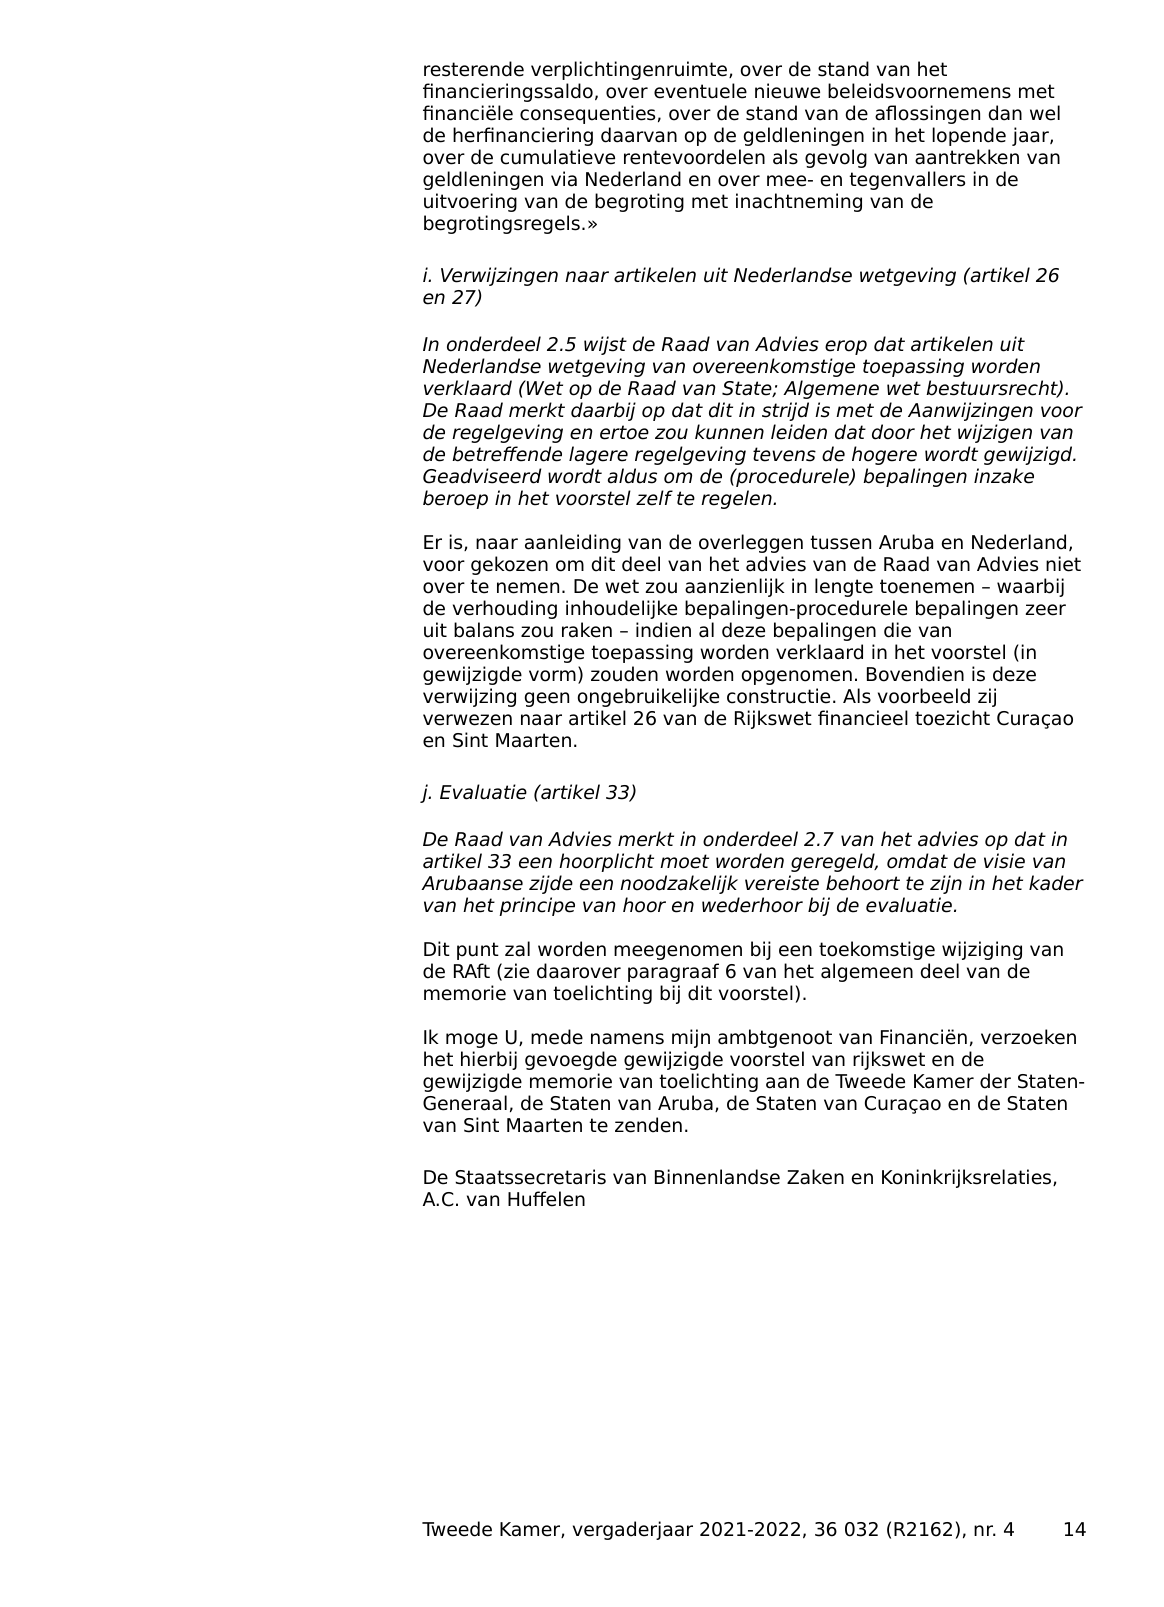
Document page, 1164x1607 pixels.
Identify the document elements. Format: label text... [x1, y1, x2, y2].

text Dit punt zal worden meegenomen bij een toekomstige wijziging van de RAft (zie daarover paragraaf 6 van het algemeen deel van de memorie van toelichting bij dit voorstel). [422, 939, 1087, 1005]
text De Staatssecretaris van Binnenlandse Zaken en Koninkrijksrelaties, A.C. van Huffelen [422, 1167, 1087, 1211]
text Ik moge U, mede namens mijn ambtgenoot van Financiën, verzoeken het hierbij gevoegde gewijzigde voorstel van rijkswet en de gewijzigde memorie van toelichting aan de Tweede Kamer der Staten-Generaal, de Staten van Aruba, de Staten van Curaçao en de Staten van Sint Maarten te zenden. [422, 1027, 1087, 1137]
text resterende verplichtingenruimte, over de stand van het financieringssaldo, over eventuele nieuwe beleidsvoornemens met financiële consequenties, over de stand van de aflossingen dan wel de herfinanciering daarvan op de geldleningen in het lopende jaar, over de cumulatieve rentevoordelen als gevolg van aantrekken van geldleningen via Nederland en over mee- en tegenvallers in de uitvoering van de begroting met inachtneming van de begrotingsregels.» [422, 59, 1087, 235]
subtitle i. Verwijzingen naar artikelen uit Nederlandse wetgeving (artikel 26 en 27) [422, 265, 1087, 309]
text De Raad van Advies merkt in onderdeel 2.7 van het advies op dat in artikel 33 een hoorplicht moet worden geregeld, omdat de visie van Arubaanse zijde een noodzakelijk vereiste behoort te zijn in het kader van het principe van hoor en wederhoor bij de evaluatie. [422, 829, 1087, 917]
subtitle j. Evaluatie (artikel 33) [422, 782, 1087, 804]
text Er is, naar aanleiding van de overleggen tussen Aruba en Nederland, voor gekozen om dit deel van het advies van de Raad van Advies niet over te nemen. De wet zou aanzienlijk in lengte toenemen – waarbij de verhouding inhoudelijke bepalingen-procedurele bepalingen zeer uit balans zou raken – indien al deze bepalingen die van overeenkomstige toepassing worden verklaard in het voorstel (in gewijzigde vorm) zouden worden opgenomen. Bovendien is deze verwijzing geen ongebruikelijke constructie. Als voorbeeld zij verwezen naar artikel 26 van de Rijkswet financieel toezicht Curaçao en Sint Maarten. [422, 532, 1087, 752]
text In onderdeel 2.5 wijst de Raad van Advies erop dat artikelen uit Nederlandse wetgeving van overeenkomstige toepassing worden verklaard (Wet op de Raad van State; Algemene wet bestuursrecht). De Raad merkt daarbij op dat dit in strijd is met de Aanwijzingen voor de regelgeving en ertoe zou kunnen leiden dat door het wijzigen van de betreffende lagere regelgeving tevens de hogere wordt gewijzigd. Geadviseerd wordt aldus om de (procedurele) bepalingen inzake beroep in het voorstel zelf te regelen. [422, 334, 1087, 510]
